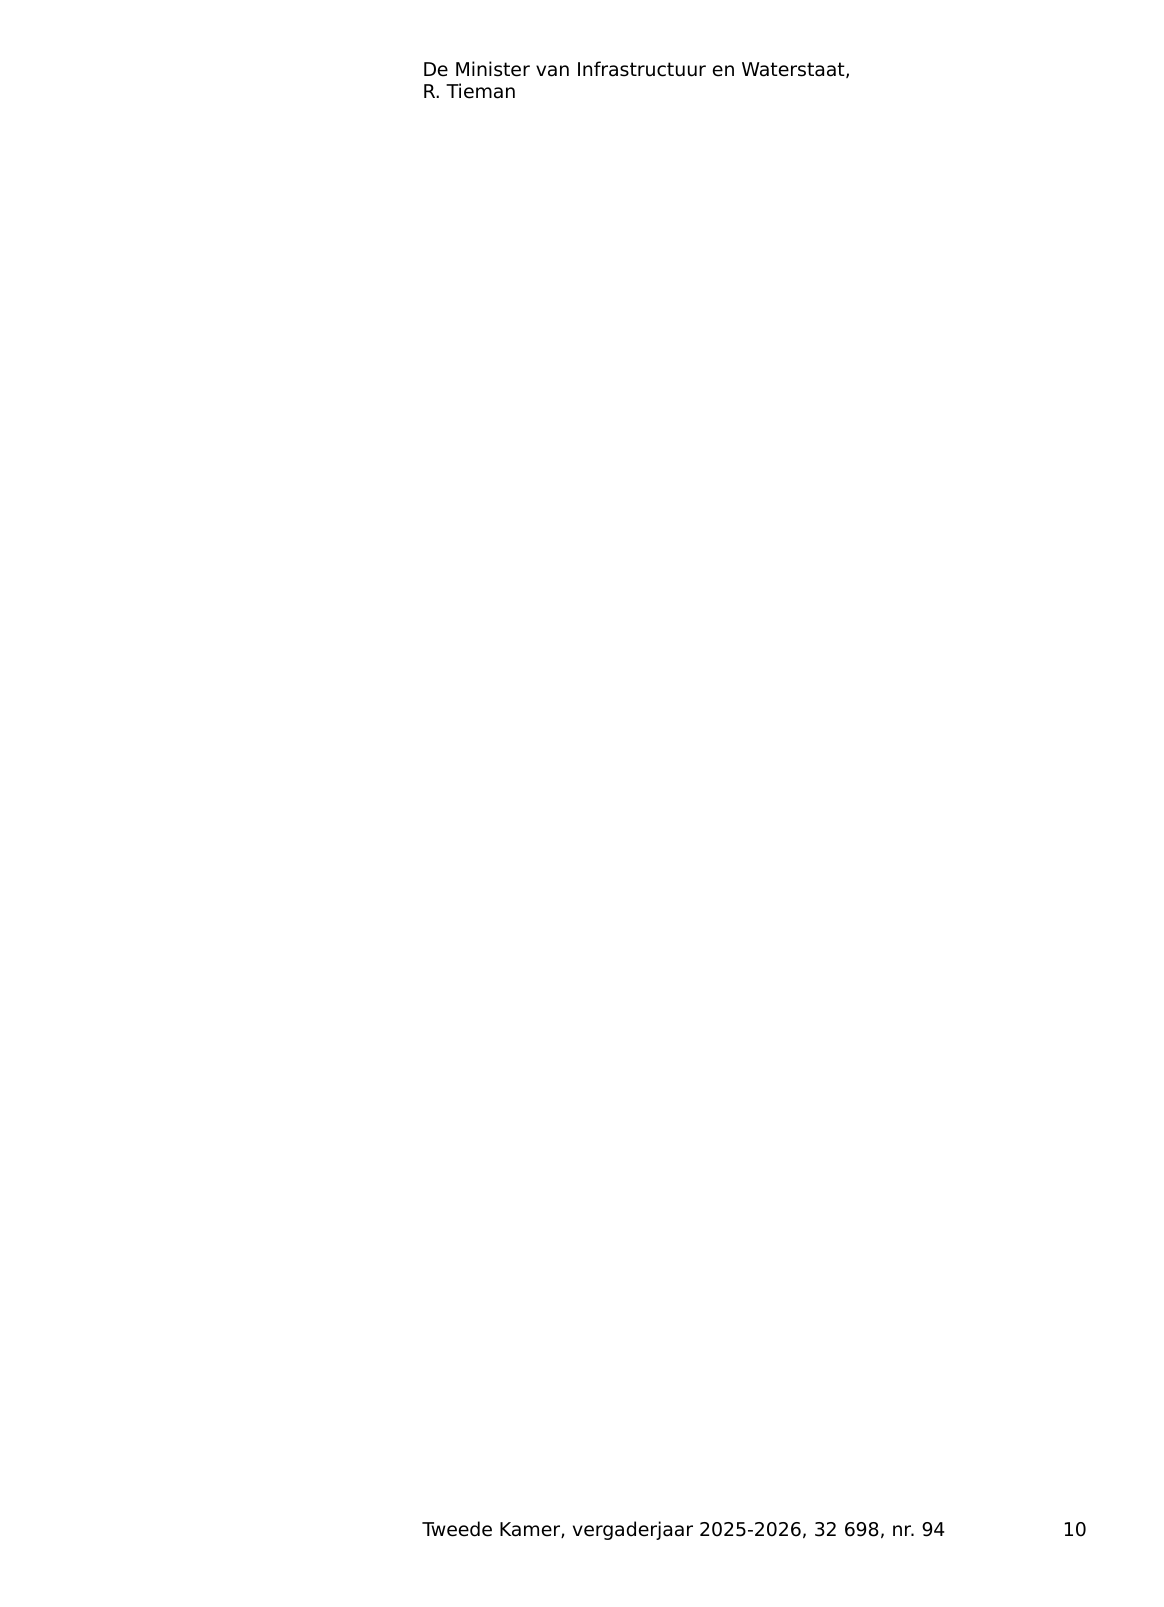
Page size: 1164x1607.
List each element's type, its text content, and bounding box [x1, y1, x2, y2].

text De Minister van Infrastructuur en Waterstaat, R. Tieman [422, 59, 1087, 103]
